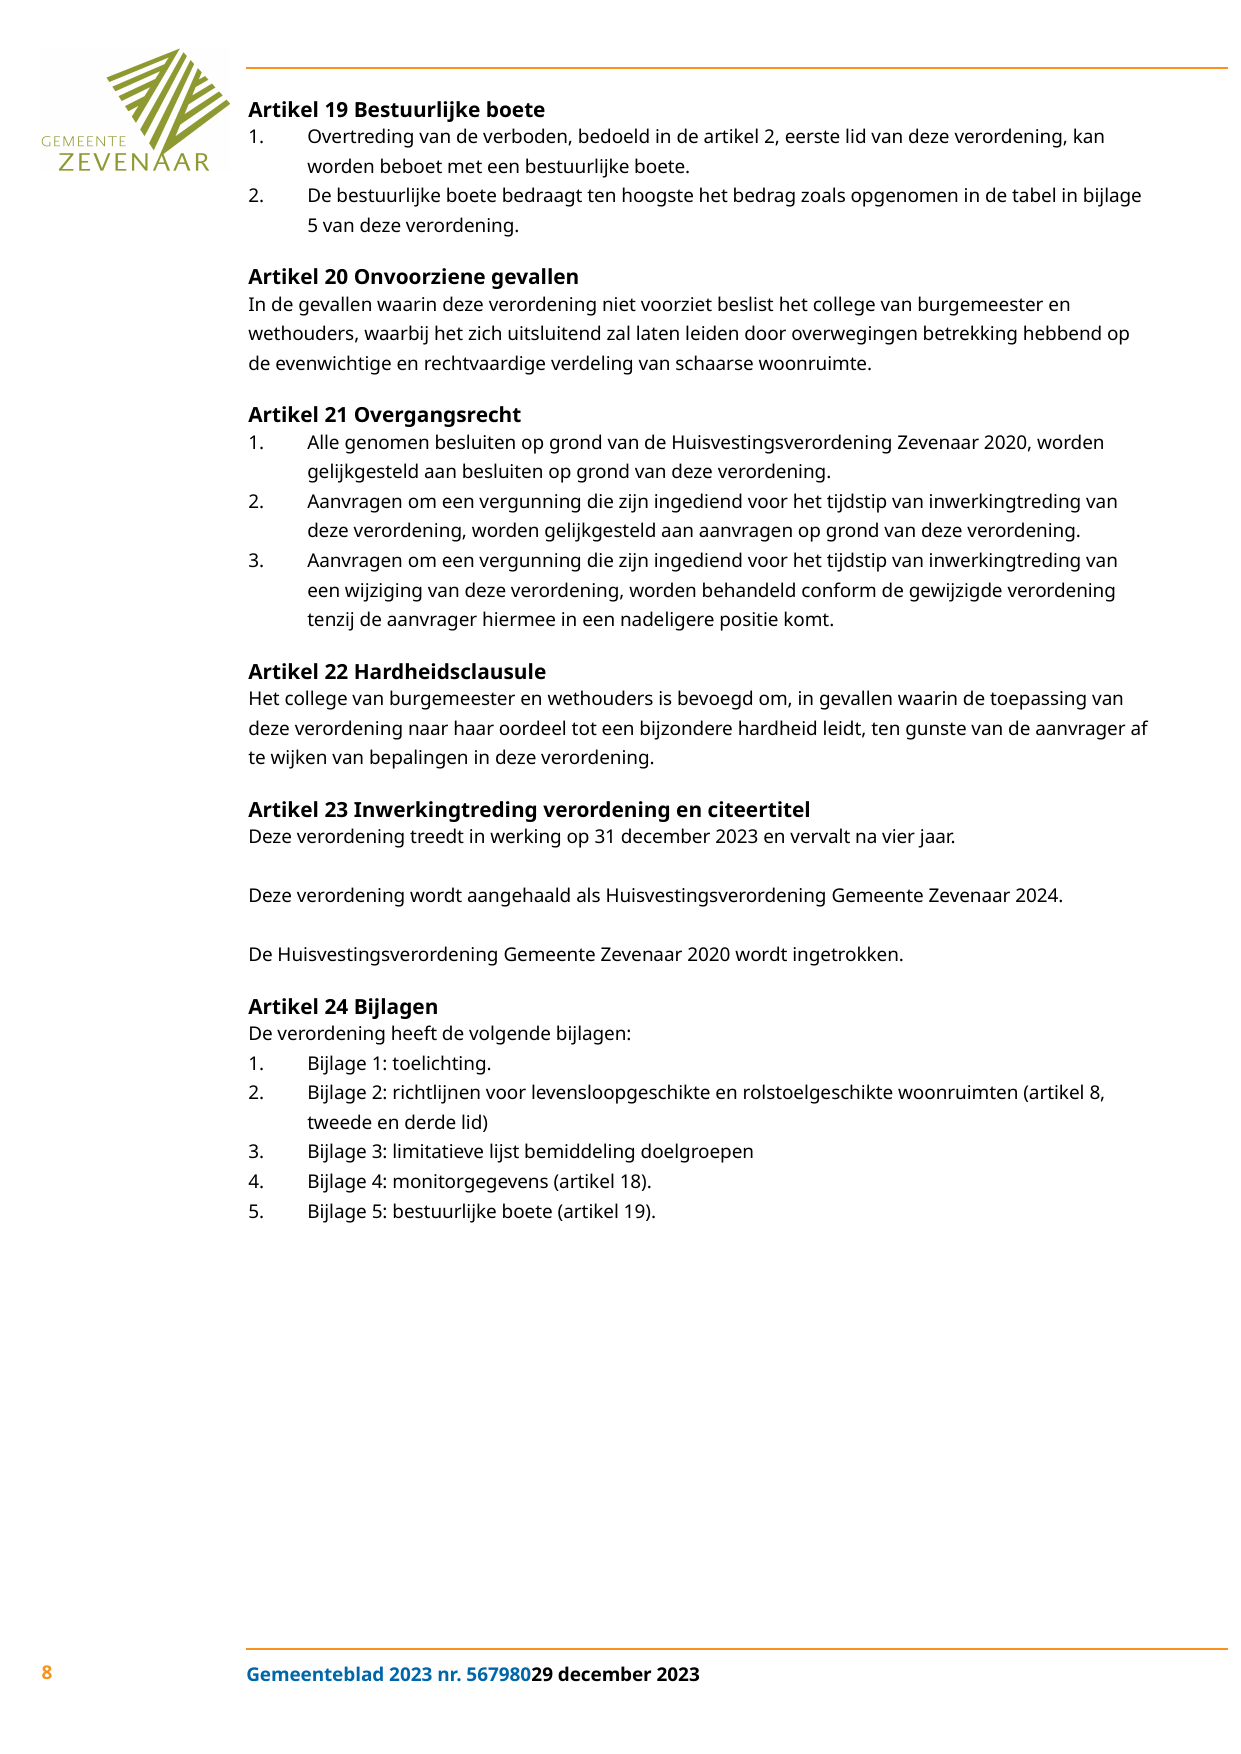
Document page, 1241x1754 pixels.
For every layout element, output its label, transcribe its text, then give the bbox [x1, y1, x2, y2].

text Deze verordening wordt aangehaald als Huisvestingsverordening Gemeente Zevenaar 2024. [248, 882, 1152, 908]
list Alle genomen besluiten op grond van de Huisvestingsverordening Zevenaar 2020, worden gelijkgesteld aan besluiten op grond van deze verordening. [248, 429, 1152, 484]
text Het college van burgemeester en wethouders is bevoegd om, in gevallen waarin de toepassing van deze verordening naar haar oordeel tot een bijzondere hardheid leidt, ten gunste van de aanvrager af te wijken van bepalingen in deze verordening. [248, 685, 1152, 770]
text De Huisvestingsverordening Gemeente Zevenaar 2020 wordt ingetrokken. [248, 942, 1152, 967]
list Bijlage 3: limitatieve lijst bemiddeling doelgroepen [248, 1139, 1152, 1164]
list Bijlage 1: toelichting. [248, 1050, 1152, 1076]
text Artikel 24 Bijlagen [248, 992, 1152, 1020]
list Aanvragen om een vergunning die zijn ingediend voor het tijdstip van inwerkingtreding van een wijziging van deze verordening, worden behandeld conform de gewijzigde verordening tenzij de aanvrager hiermee in een nadeligere positie komt. [248, 547, 1152, 632]
text Artikel 20 Onvoorziene gevallen [248, 262, 1152, 291]
list Bijlage 5: bestuurlijke boete (artikel 19). [248, 1198, 1152, 1224]
list Bijlage 2: richtlijnen voor levensloopgeschikte en rolstoelgeschikte woonruimten (artikel 8, tweede en derde lid) [248, 1079, 1152, 1135]
text De verordening heeft de volgende bijlagen: [248, 1020, 1152, 1046]
text Artikel 19 Bestuurlijke boete [248, 95, 1152, 123]
text Deze verordening treedt in werking op 31 december 2023 en vervalt na vier jaar. [248, 823, 1152, 849]
text Artikel 23 Inwerkingtreding verordening en citeertitel [248, 795, 1152, 823]
text Artikel 22 Hardheidsclausule [248, 657, 1152, 685]
list De bestuurlijke boete bedraagt ten hoogste het bedrag zoals opgenomen in de tabel in bijlage 5 van deze verordening. [248, 182, 1152, 238]
list Overtreding van de verboden, bedoeld in de artikel 2, eerste lid van deze verordening, kan worden beboet met een bestuurlijke boete. [248, 123, 1152, 178]
text Artikel 21 Overgangsrecht [248, 400, 1152, 429]
picture [41, 47, 231, 172]
list Bijlage 4: monitorgegevens (artikel 18). [248, 1168, 1152, 1194]
list Aanvragen om een vergunning die zijn ingediend voor het tijdstip van inwerkingtreding van deze verordening, worden gelijkgesteld aan aanvragen op grond van deze verordening. [248, 488, 1152, 543]
text In de gevallen waarin deze verordening niet voorziet beslist het college van burgemeester en wethouders, waarbij het zich uitsluitend zal laten leiden door overwegingen betrekking hebbend op de evenwichtige en rechtvaardige verdeling van schaarse woonruimte. [248, 291, 1152, 376]
